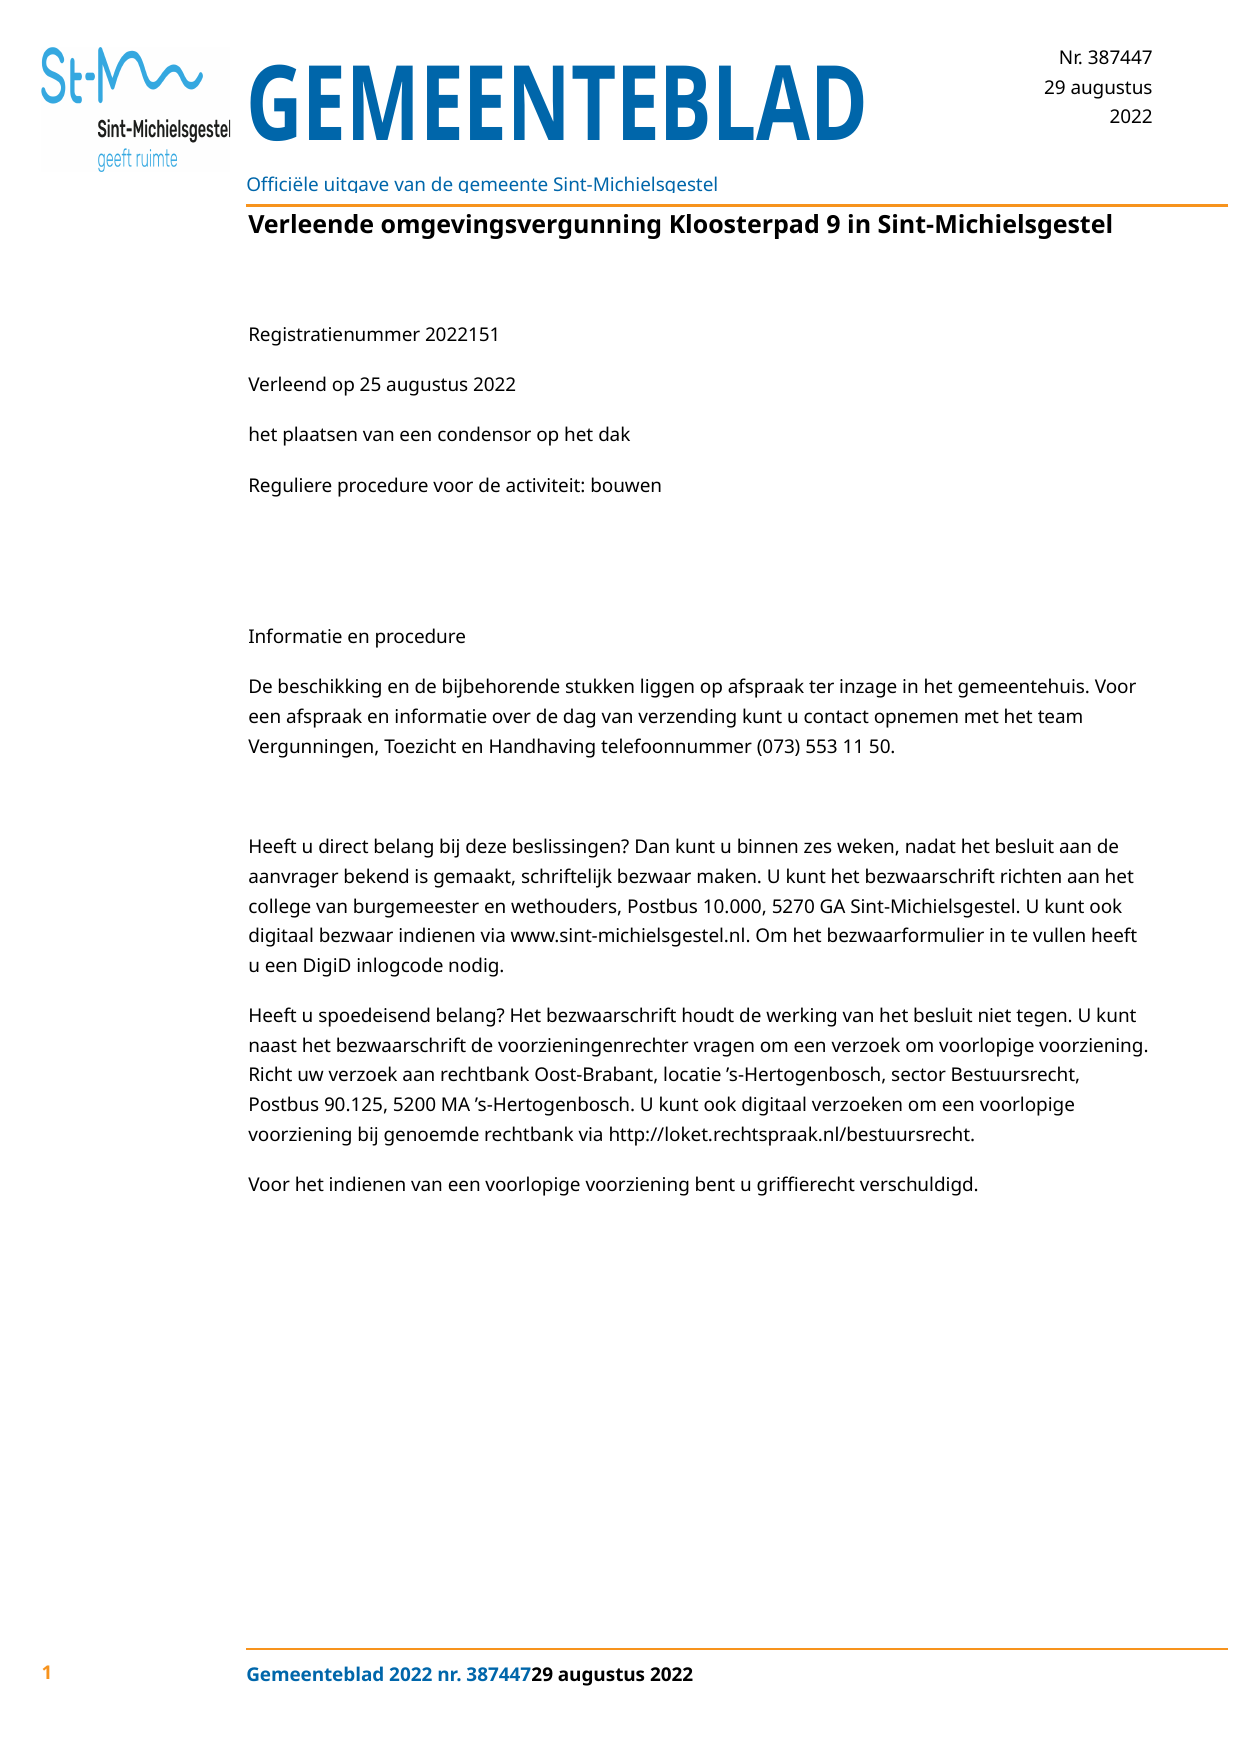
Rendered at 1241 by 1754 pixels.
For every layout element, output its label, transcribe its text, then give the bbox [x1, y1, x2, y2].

text De beschikking en de bijbehorende stukken liggen op afspraak ter inzage in het gemeentehuis. Voor een afspraak en informatie over de dag van verzending kunt u contact opnemen met het team Vergunningen, Toezicht en Handhaving telefoonnummer (073) 553 11 50. [248, 674, 1152, 758]
text Registratienummer 2022151 [248, 321, 1152, 346]
text Verleend op 25 augustus 2022 [248, 371, 1152, 397]
text Verleende omgevingsvergunning Kloosterpad 9 in Sint-Michielsgestel [248, 207, 1152, 241]
text Reguliere procedure voor de activiteit: bouwen [248, 472, 1152, 498]
text Informatie en procedure [248, 623, 1152, 649]
text Heeft u spoedeisend belang? Het bezwaarschrift houdt de werking van het besluit niet tegen. U kunt naast het bezwaarschrift de voorzieningenrechter vragen om een verzoek om voorlopige voorziening. Richt uw verzoek aan rechtbank Oost-Brabant, locatie ’s-Hertogenbosch, sector Bestuursrecht, Postbus 90.125, 5200 MA ’s-Hertogenbosch. U kunt ook digitaal verzoeken om een voorlopige voorziening bij genoemde rechtbank via http://loket.rechtspraak.nl/bestuursrecht. [248, 1002, 1152, 1146]
picture [41, 47, 231, 172]
text het plaatsen van een condensor op het dak [248, 422, 1152, 447]
text Voor het indienen van een voorlopige voorziening bent u griffierecht verschuldigd. [248, 1171, 1152, 1197]
text Heeft u direct belang bij deze beslissingen? Dan kunt u binnen zes weken, nadat het besluit aan de aanvrager bekend is gemaakt, schriftelijk bezwaar maken. U kunt het bezwaarschrift richten aan het college van burgemeester en wethouders, Postbus 10.000, 5270 GA Sint-Michielsgestel. U kunt ook digitaal bezwaar indienen via www.sint-michielsgestel.nl. Om het bezwaarformulier in te vullen heeft u een DigiD inlogcode nodig. [248, 834, 1152, 978]
